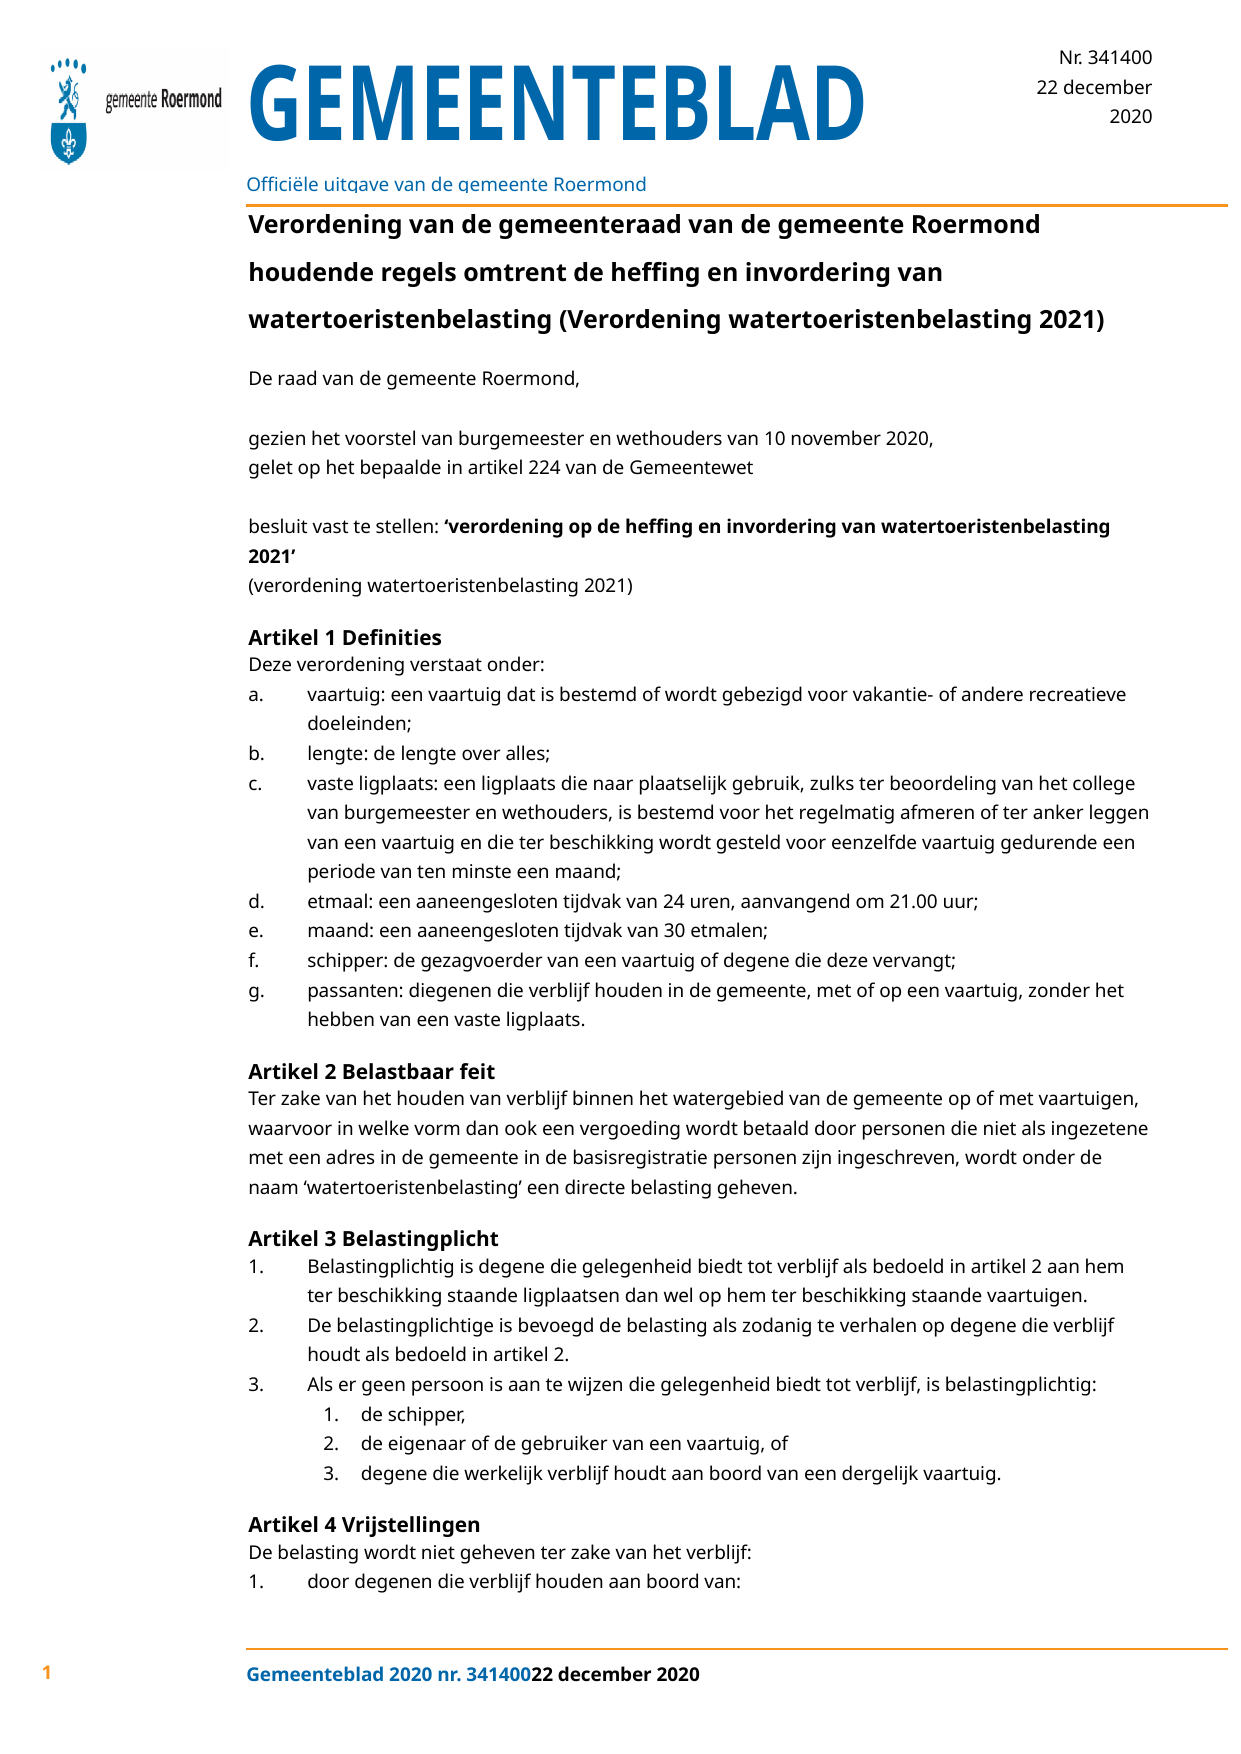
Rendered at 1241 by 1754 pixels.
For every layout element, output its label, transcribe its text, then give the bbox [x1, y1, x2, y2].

list de eigenaar of de gebruiker van een vaartuig, of [323, 1430, 1152, 1456]
list maand: een aaneengesloten tijdvak van 30 etmalen; [248, 918, 1152, 943]
list Belastingplichtig is degene die gelegenheid biedt tot verblijf als bedoeld in artikel 2 aan hem ter beschikking staande ligplaatsen dan wel op hem ter beschikking staande vaartuigen. [248, 1253, 1152, 1308]
text Artikel 4 Vrijstellingen [248, 1510, 1152, 1539]
list door degenen die verblijf houden aan boord van: [248, 1568, 1152, 1594]
list passanten: diegenen die verblijf houden in de gemeente, met of op een vaartuig, zonder het hebben van een vaste ligplaats. [248, 977, 1152, 1032]
text De belasting wordt niet geheven ter zake van het verblijf: [248, 1539, 1152, 1564]
list schipper: de gezagvoerder van een vaartuig of degene die deze vervangt; [248, 947, 1152, 973]
picture [41, 47, 231, 172]
text De raad van de gemeente Roermond, [248, 366, 1152, 391]
text met een adres in de gemeente in de basisregistratie personen zijn ingeschreven, wordt onder de naam ‘watertoeristenbelasting’ een directe belasting geheven. [248, 1144, 1152, 1200]
text (verordening watertoeristenbelasting 2021) [248, 573, 1152, 598]
text gelet op het bepaalde in artikel 224 van de Gemeentewet [248, 454, 1152, 480]
list etmaal: een aaneengesloten tijdvak van 24 uren, aanvangend om 21.00 uur; [248, 888, 1152, 914]
list Als er geen persoon is aan te wijzen die gelegenheid biedt tot verblijf, is belastingplichtig: [248, 1371, 1152, 1397]
text Artikel 3 Belastingplicht [248, 1224, 1152, 1253]
list vaartuig: een vaartuig dat is bestemd of wordt gebezigd voor vakantie- of andere recreatieve doeleinden; [248, 681, 1152, 736]
text besluit vast te stellen: ‘verordening op de heffing en invordering van watertoeristenbelasting 2021’ [248, 513, 1152, 569]
text gezien het voorstel van burgemeester en wethouders van 10 november 2020, [248, 425, 1152, 450]
list De belastingplichtige is bevoegd de belasting als zodanig te verhalen op degene die verblijf houdt als bedoeld in artikel 2. [248, 1312, 1152, 1367]
list de schipper, [323, 1401, 1152, 1427]
list vaste ligplaats: een ligplaats die naar plaatselijk gebruik, zulks ter beoordeling van het college van burgemeester en wethouders, is bestemd voor het regelmatig afmeren of ter anker leggen van een vaartuig en die ter beschikking wordt gesteld voor eenzelfde vaartuig gedurende een periode van ten minste een maand; [248, 770, 1152, 884]
list degene die werkelijk verblijf houdt aan boord van een dergelijk vaartuig. [323, 1460, 1152, 1486]
list lengte: de lengte over alles; [248, 740, 1152, 766]
text Artikel 2 Belastbaar feit [248, 1057, 1152, 1085]
text Ter zake van het houden van verblijf binnen het watergebied van de gemeente op of met vaartuigen, waarvoor in welke vorm dan ook een vergoeding wordt betaald door personen die niet als ingezetene [248, 1085, 1152, 1141]
text Verordening van de gemeenteraad van de gemeente Roermond houdende regels omtrent de heffing en invordering van watertoeristenbelasting (Verordening watertoeristenbelasting 2021) [248, 207, 1152, 336]
text Artikel 1 Definities [248, 623, 1152, 651]
text Deze verordening verstaat onder: [248, 651, 1152, 677]
